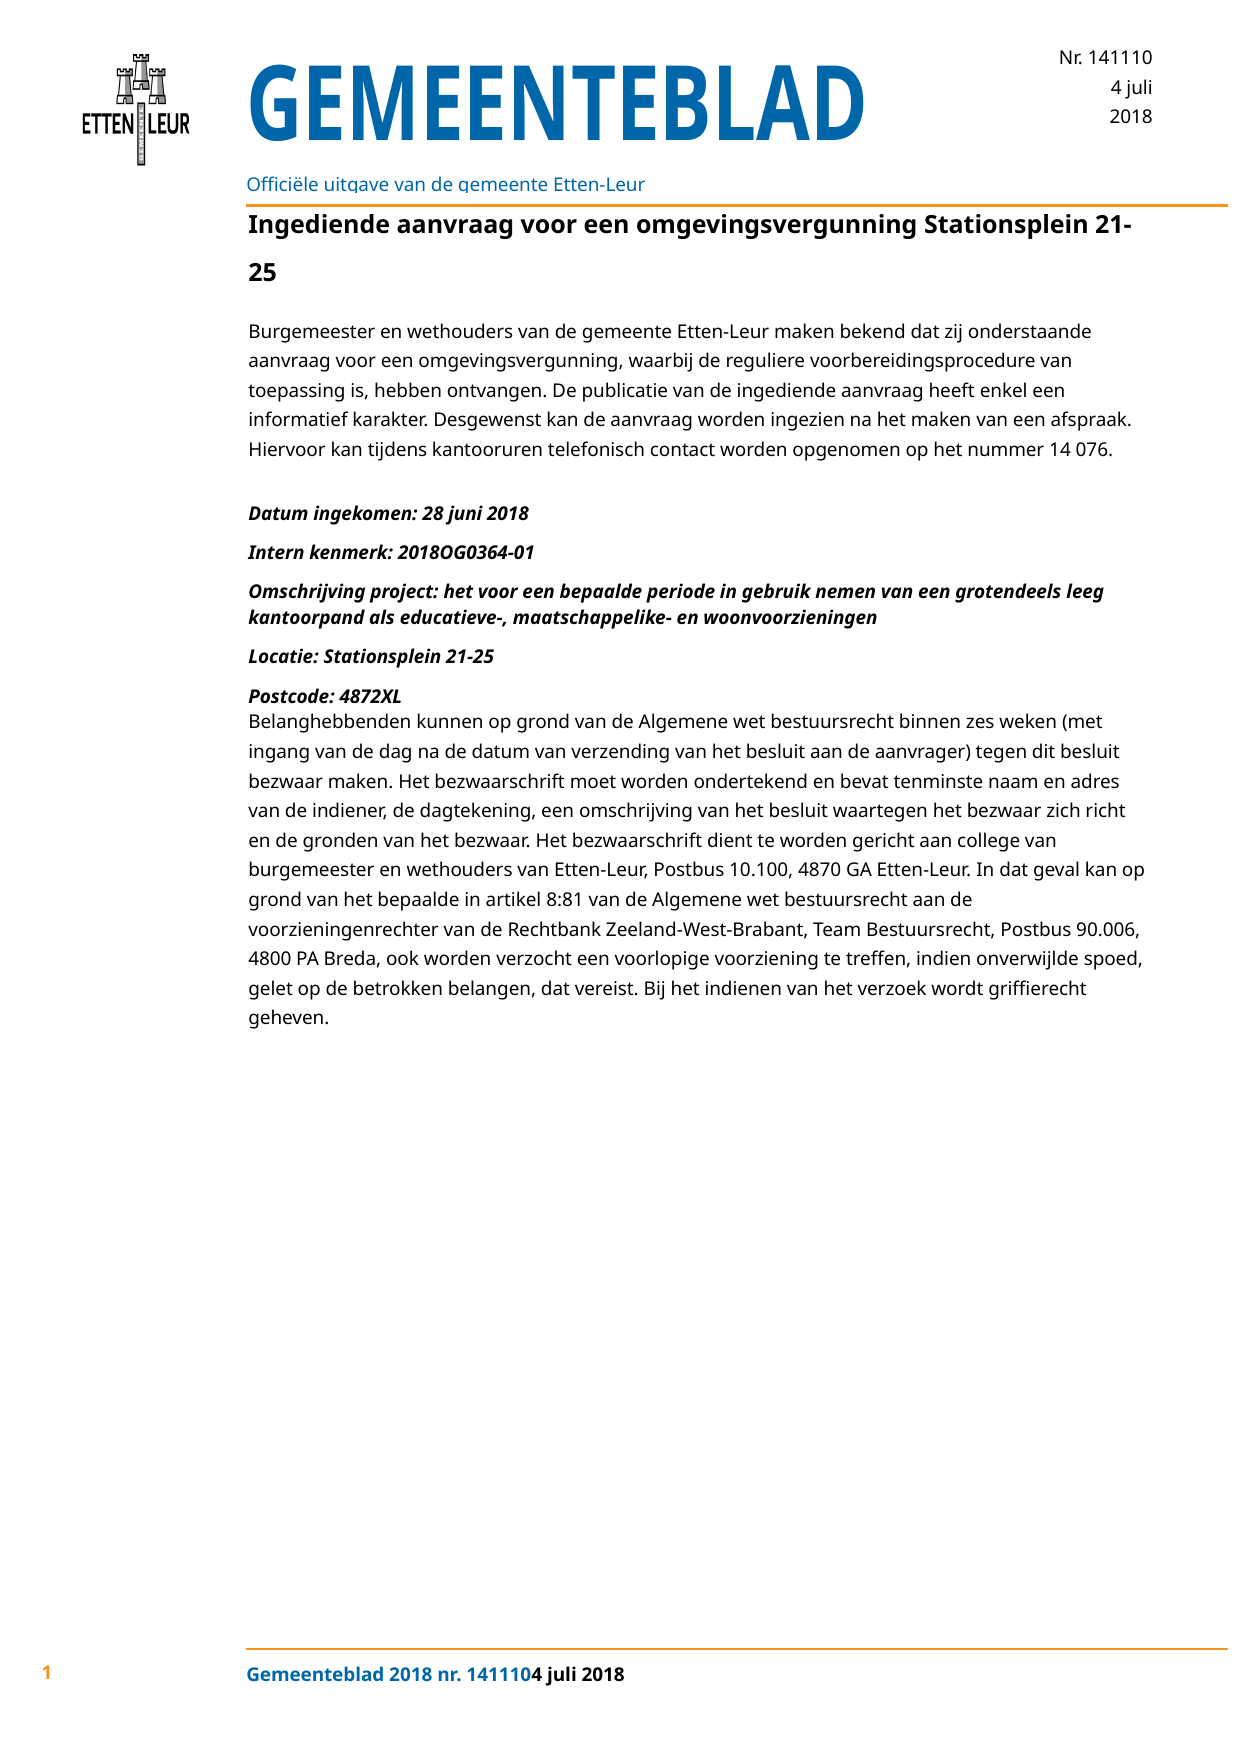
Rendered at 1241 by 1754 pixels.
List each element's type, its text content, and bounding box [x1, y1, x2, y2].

text Datum ingekomen: 28 juni 2018 [248, 500, 1152, 526]
text Locatie: Stationsplein 21-25 [248, 644, 1152, 669]
text Omschrijving project: het voor een bepaalde periode in gebruik nemen van een grotendeels leeg kantoorpand als educatieve-, maatschappelike- en woonvoorzieningen [248, 579, 1152, 630]
text Belanghebbenden kunnen op grond van de Algemene wet bestuursrecht binnen zes weken (met ingang van de dag na de datum van verzending van het besluit aan de aanvrager) tegen dit besluit bezwaar maken. Het bezwaarschrift moet worden ondertekend en bevat tenminste naam en adres van de indiener, de dagtekening, een omschrijving van het besluit waartegen het bezwaar zich richt en de gronden van het bezwaar. Het bezwaarschrift dient te worden gericht aan college van burgemeester en wethouders van Etten-Leur, Postbus 10.100, 4870 GA Etten-Leur. In dat geval kan op grond van het bepaalde in artikel 8:81 van de Algemene wet bestuursrecht aan de voorzieningenrechter van de Rechtbank Zeeland-West-Brabant, Team Bestuursrecht, Postbus 90.006, 4800 PA Breda, ook worden verzocht een voorlopige voorziening te treffen, indien onverwijlde spoed, gelet op de betrokken belangen, dat vereist. Bij het indienen van het verzoek wordt griffierecht geheven. [248, 709, 1152, 1030]
text Postcode: 4872XL [248, 683, 1152, 709]
text Burgemeester en wethouders van de gemeente Etten-Leur maken bekend dat zij onderstaande aanvraag voor een omgevingsvergunning, waarbij de reguliere voorbereidingsprocedure van toepassing is, hebben ontvangen. De publicatie van de ingediende aanvraag heeft enkel een informatief karakter. Desgewenst kan de aanvraag worden ingezien na het maken van een afspraak. Hiervoor kan tijdens kantooruren telefonisch contact worden opgenomen op het nummer 14 076. [248, 318, 1152, 462]
text Ingediende aanvraag voor een omgevingsvergunning Stationsplein 21-25 [248, 207, 1152, 288]
picture [41, 47, 231, 172]
text Intern kenmerk: 2018OG0364-01 [248, 539, 1152, 565]
